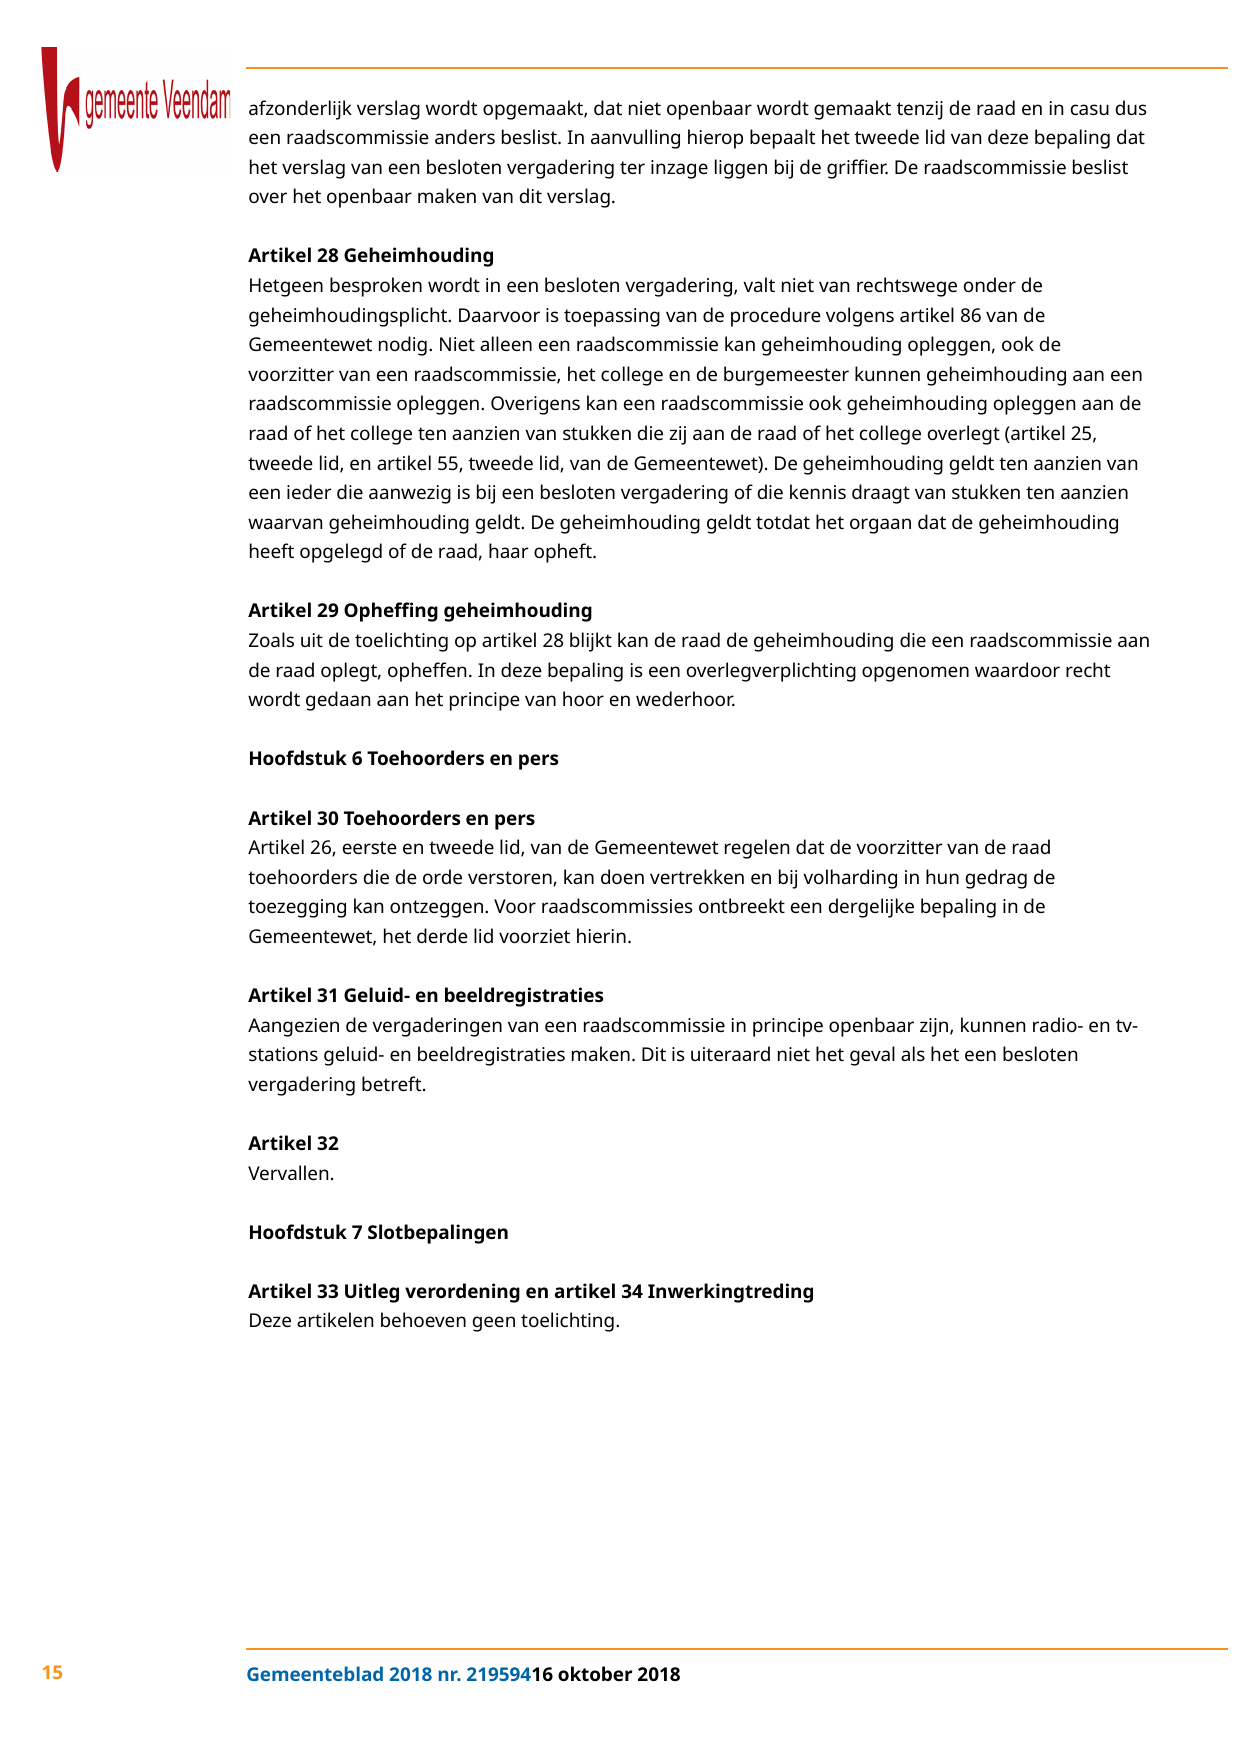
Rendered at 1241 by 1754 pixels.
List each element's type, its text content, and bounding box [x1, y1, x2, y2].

text Artikel 33 Uitleg verordening en artikel 34 Inwerkingtreding [248, 1278, 1152, 1304]
text Aangezien de vergaderingen van een raadscommissie in principe openbaar zijn, kunnen radio- en tv-stations geluid- en beeldregistraties maken. Dit is uiteraard niet het geval als het een besloten vergadering betreft. [248, 1012, 1152, 1097]
text Artikel 28 Geheimhouding [248, 243, 1152, 268]
text Deze artikelen behoeven geen toelichting. [248, 1308, 1152, 1333]
text Hoofdstuk 6 Toehoorders en pers [248, 746, 1152, 771]
text Artikel 30 Toehoorders en pers [248, 805, 1152, 831]
text Artikel 31 Geluid- en beeldregistraties [248, 982, 1152, 1008]
text Hetgeen besproken wordt in een besloten vergadering, valt niet van rechtswege onder de geheimhoudingsplicht. Daarvoor is toepassing van de procedure volgens artikel 86 van de Gemeentewet nodig. Niet alleen een raadscommissie kan geheimhouding opleggen, ook de voorzitter van een raadscommissie, het college en de burgemeester kunnen geheimhouding aan een raadscommissie opleggen. Overigens kan een raadscommissie ook geheimhouding opleggen aan de raad of het college ten aanzien van stukken die zij aan de raad of het college overlegt (artikel 25, tweede lid, en artikel 55, tweede lid, van de Gemeentewet). De geheimhouding geldt ten aanzien van een ieder die aanwezig is bij een besloten vergadering of die kennis draagt van stukken ten aanzien waarvan geheimhouding geldt. De geheimhouding geldt totdat het orgaan dat de geheimhouding heeft opgelegd of de raad, haar opheft. [248, 272, 1152, 564]
text afzonderlijk verslag wordt opgemaakt, dat niet openbaar wordt gemaakt tenzij de raad en in casu dus een raadscommissie anders beslist. In aanvulling hierop bepaalt het tweede lid van deze bepaling dat het verslag van een besloten vergadering ter inzage liggen bij de griffier. De raadscommissie beslist over het openbaar maken van dit verslag. [248, 95, 1152, 209]
text Artikel 29 Opheffing geheimhouding [248, 598, 1152, 623]
text Artikel 26, eerste en tweede lid, van de Gemeentewet regelen dat de voorzitter van de raad toehoorders die de orde verstoren, kan doen vertrekken en bij volharding in hun gedrag de toezegging kan ontzeggen. Voor raadscommissies ontbreekt een dergelijke bepaling in de Gemeentewet, het derde lid voorziet hierin. [248, 834, 1152, 949]
text Artikel 32 [248, 1130, 1152, 1156]
text Zoals uit de toelichting op artikel 28 blijkt kan de raad de geheimhouding die een raadscommissie aan de raad oplegt, opheffen. In deze bepaling is een overlegverplichting opgenomen waardoor recht wordt gedaan aan het principe van hoor en wederhoor. [248, 627, 1152, 712]
picture [41, 47, 231, 172]
text Vervallen. [248, 1160, 1152, 1186]
text Hoofdstuk 7 Slotbepalingen [248, 1219, 1152, 1245]
